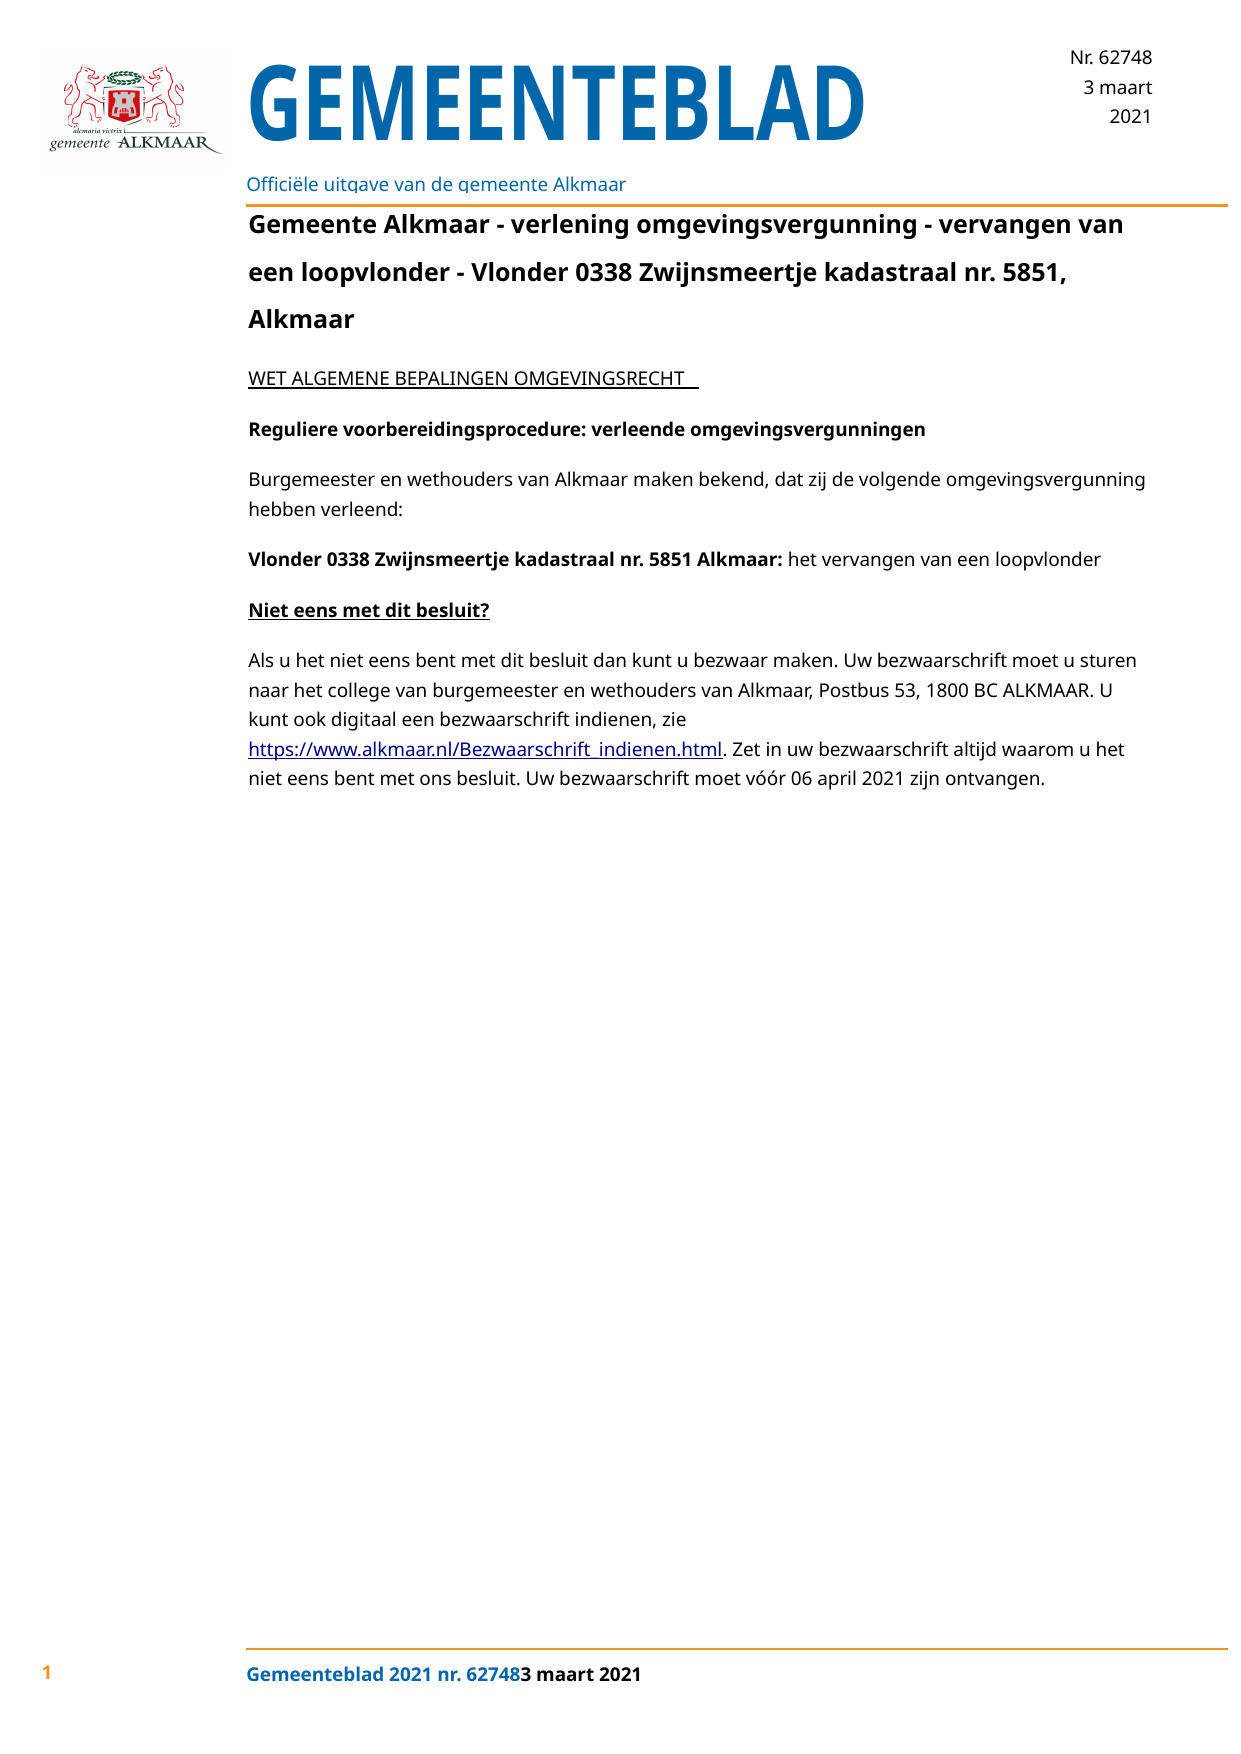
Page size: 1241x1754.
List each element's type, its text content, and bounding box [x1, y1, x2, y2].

text Als u het niet eens bent met dit besluit dan kunt u bezwaar maken. Uw bezwaarschrift moet u sturen naar het college van burgemeester en wethouders van Alkmaar, Postbus 53, 1800 BC ALKMAAR. U kunt ook digitaal een bezwaarschrift indienen, zie https://www.alkmaar.nl/Bezwaarschrift_indienen.html. Zet in uw bezwaarschrift altijd waarom u het niet eens bent met ons besluit. Uw bezwaarschrift moet vóór 06 april 2021 zijn ontvangen. [248, 647, 1152, 791]
text Vlonder 0338 Zwijnsmeertje kadastraal nr. 5851 Alkmaar: het vervangen van een loopvlonder [248, 546, 1152, 572]
text WET ALGEMENE BEPALINGEN OMGEVINGSRECHT [248, 366, 1152, 391]
text Burgemeester en wethouders van Alkmaar maken bekend, dat zij de volgende omgevingsvergunning hebben verleend: [248, 466, 1152, 522]
text Reguliere voorbereidingsprocedure: verleende omgevingsvergunningen [248, 416, 1152, 442]
picture [41, 47, 231, 172]
text Gemeente Alkmaar - verlening omgevingsvergunning - vervangen van een loopvlonder - Vlonder 0338 Zwijnsmeertje kadastraal nr. 5851, Alkmaar [248, 207, 1152, 336]
text Niet eens met dit besluit? [248, 597, 1152, 622]
